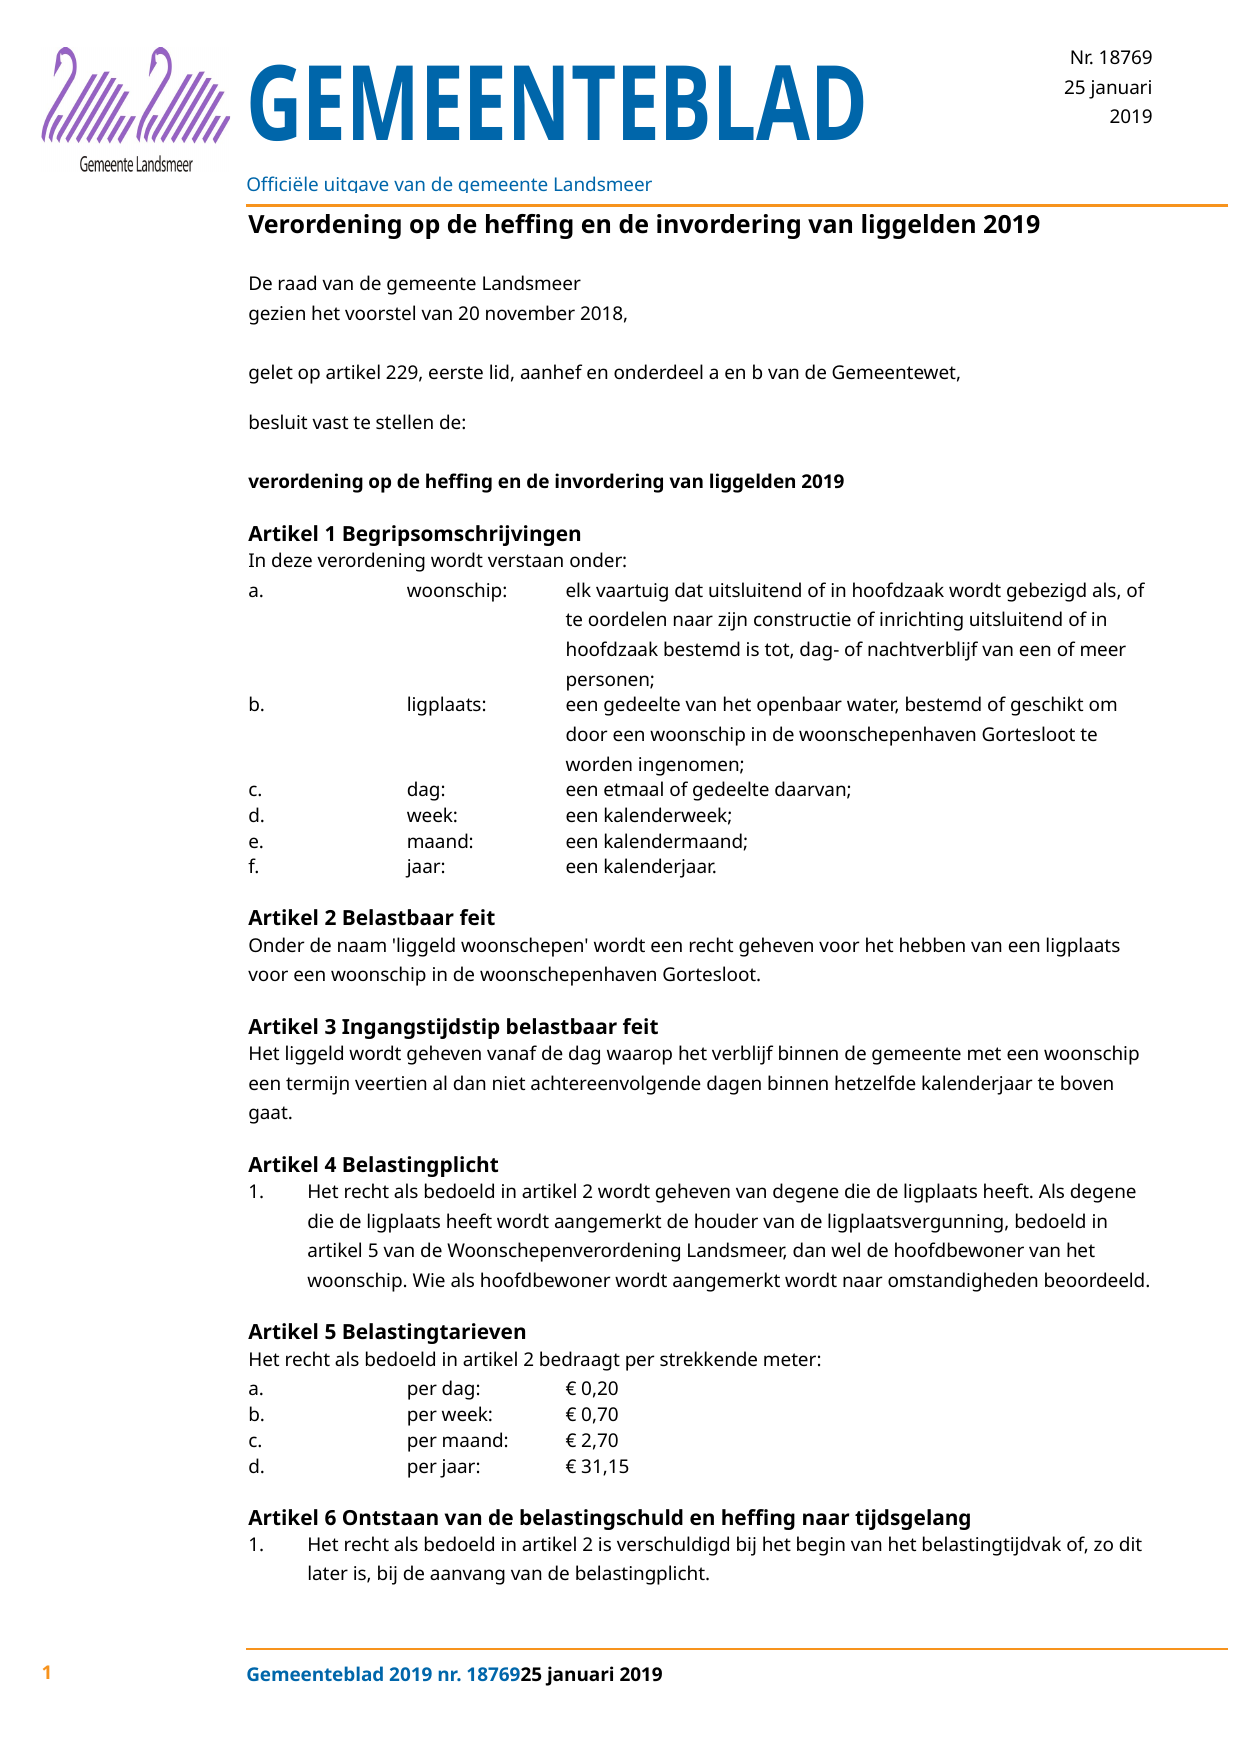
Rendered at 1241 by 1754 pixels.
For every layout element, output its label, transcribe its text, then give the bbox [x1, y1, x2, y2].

table_cell een kalenderjaar. [565, 854, 1152, 879]
table_header per dag: [407, 1376, 565, 1401]
table_cell f. [248, 854, 407, 879]
text De raad van de gemeente Landsmeer [248, 270, 1152, 296]
table_cell per week: [407, 1401, 565, 1427]
table_cell week: [407, 802, 565, 828]
table_cell d. [248, 802, 407, 828]
text Artikel 5 Belastingtarieven [248, 1317, 1152, 1346]
text Artikel 3 Ingangstijdstip belastbaar feit [248, 1012, 1152, 1040]
table_cell c. [248, 1427, 407, 1453]
table_cell d. [248, 1453, 407, 1478]
text Artikel 1 Begripsomschrijvingen [248, 519, 1152, 547]
table_header elk vaartuig dat uitsluitend of in hoofdzaak wordt gebezigd als, of te oordelen naar zijn constructie of inrichting uitsluitend of in hoofdzaak bestemd is tot, dag- of nachtverblijf van een of meer personen; [565, 577, 1152, 692]
text verordening op de heffing en de invordering van liggelden 2019 [248, 468, 1152, 494]
text Artikel 6 Ontstaan van de belastingschuld en heffing naar tijdsgelang [248, 1503, 1152, 1531]
table_cell € 2,70 [565, 1427, 1152, 1453]
table_cell een gedeelte van het openbaar water, bestemd of geschikt om door een woonschip in de woonschepenhaven Gortesloot te worden ingenomen; [565, 692, 1152, 776]
table_cell b. [248, 692, 407, 776]
text gezien het voorstel van 20 november 2018, [248, 300, 1152, 326]
table_cell € 31,15 [565, 1453, 1152, 1478]
text Het liggeld wordt geheven vanaf de dag waarop het verblijf binnen de gemeente met een woonschip een termijn veertien al dan niet achtereenvolgende dagen binnen hetzelfde kalenderjaar te boven gaat. [248, 1040, 1152, 1125]
text In deze verordening wordt verstaan onder: [248, 547, 1152, 573]
table_cell maand: [407, 828, 565, 854]
table_cell een etmaal of gedeelte daarvan; [565, 776, 1152, 802]
table_cell b. [248, 1401, 407, 1427]
text Artikel 2 Belastbaar feit [248, 903, 1152, 932]
table_header a. [248, 577, 407, 692]
table_cell een kalenderweek; [565, 802, 1152, 828]
table_header € 0,20 [565, 1376, 1152, 1401]
text Het recht als bedoeld in artikel 2 bedraagt per strekkende meter: [248, 1346, 1152, 1372]
text Onder de naam 'liggeld woonschepen' wordt een recht geheven voor het hebben van een ligplaats voor een woonschip in de woonschepenhaven Gortesloot. [248, 932, 1152, 987]
table_cell € 0,70 [565, 1401, 1152, 1427]
table_cell per maand: [407, 1427, 565, 1453]
table_cell jaar: [407, 854, 565, 879]
picture [41, 47, 231, 172]
text gelet op artikel 229, eerste lid, aanhef en onderdeel a en b van de Gemeentewet, [248, 359, 1152, 385]
table_header woonschip: [407, 577, 565, 692]
table_cell c. [248, 776, 407, 802]
list Het recht als bedoeld in artikel 2 wordt geheven van degene die de ligplaats heeft. Als degene die de ligplaats heeft wordt aangemerkt de houder van de ligplaatsvergunning, bedoeld in artikel 5 van de Woonschepenverordening Landsmeer, dan wel de hoofdbewoner van het woonschip. Wie als hoofdbewoner wordt aangemerkt wordt naar omstandigheden beoordeeld. [248, 1178, 1152, 1293]
table_cell dag: [407, 776, 565, 802]
table_cell ligplaats: [407, 692, 565, 776]
table_cell per jaar: [407, 1453, 565, 1478]
table_header a. [248, 1376, 407, 1401]
text Artikel 4 Belastingplicht [248, 1150, 1152, 1178]
table_cell e. [248, 828, 407, 854]
text Verordening op de heffing en de invordering van liggelden 2019 [248, 207, 1152, 241]
table_cell een kalendermaand; [565, 828, 1152, 854]
text besluit vast te stellen de: [248, 409, 1152, 435]
list Het recht als bedoeld in artikel 2 is verschuldigd bij het begin van het belastingtijdvak of, zo dit later is, bij de aanvang van de belastingplicht. [248, 1531, 1152, 1586]
